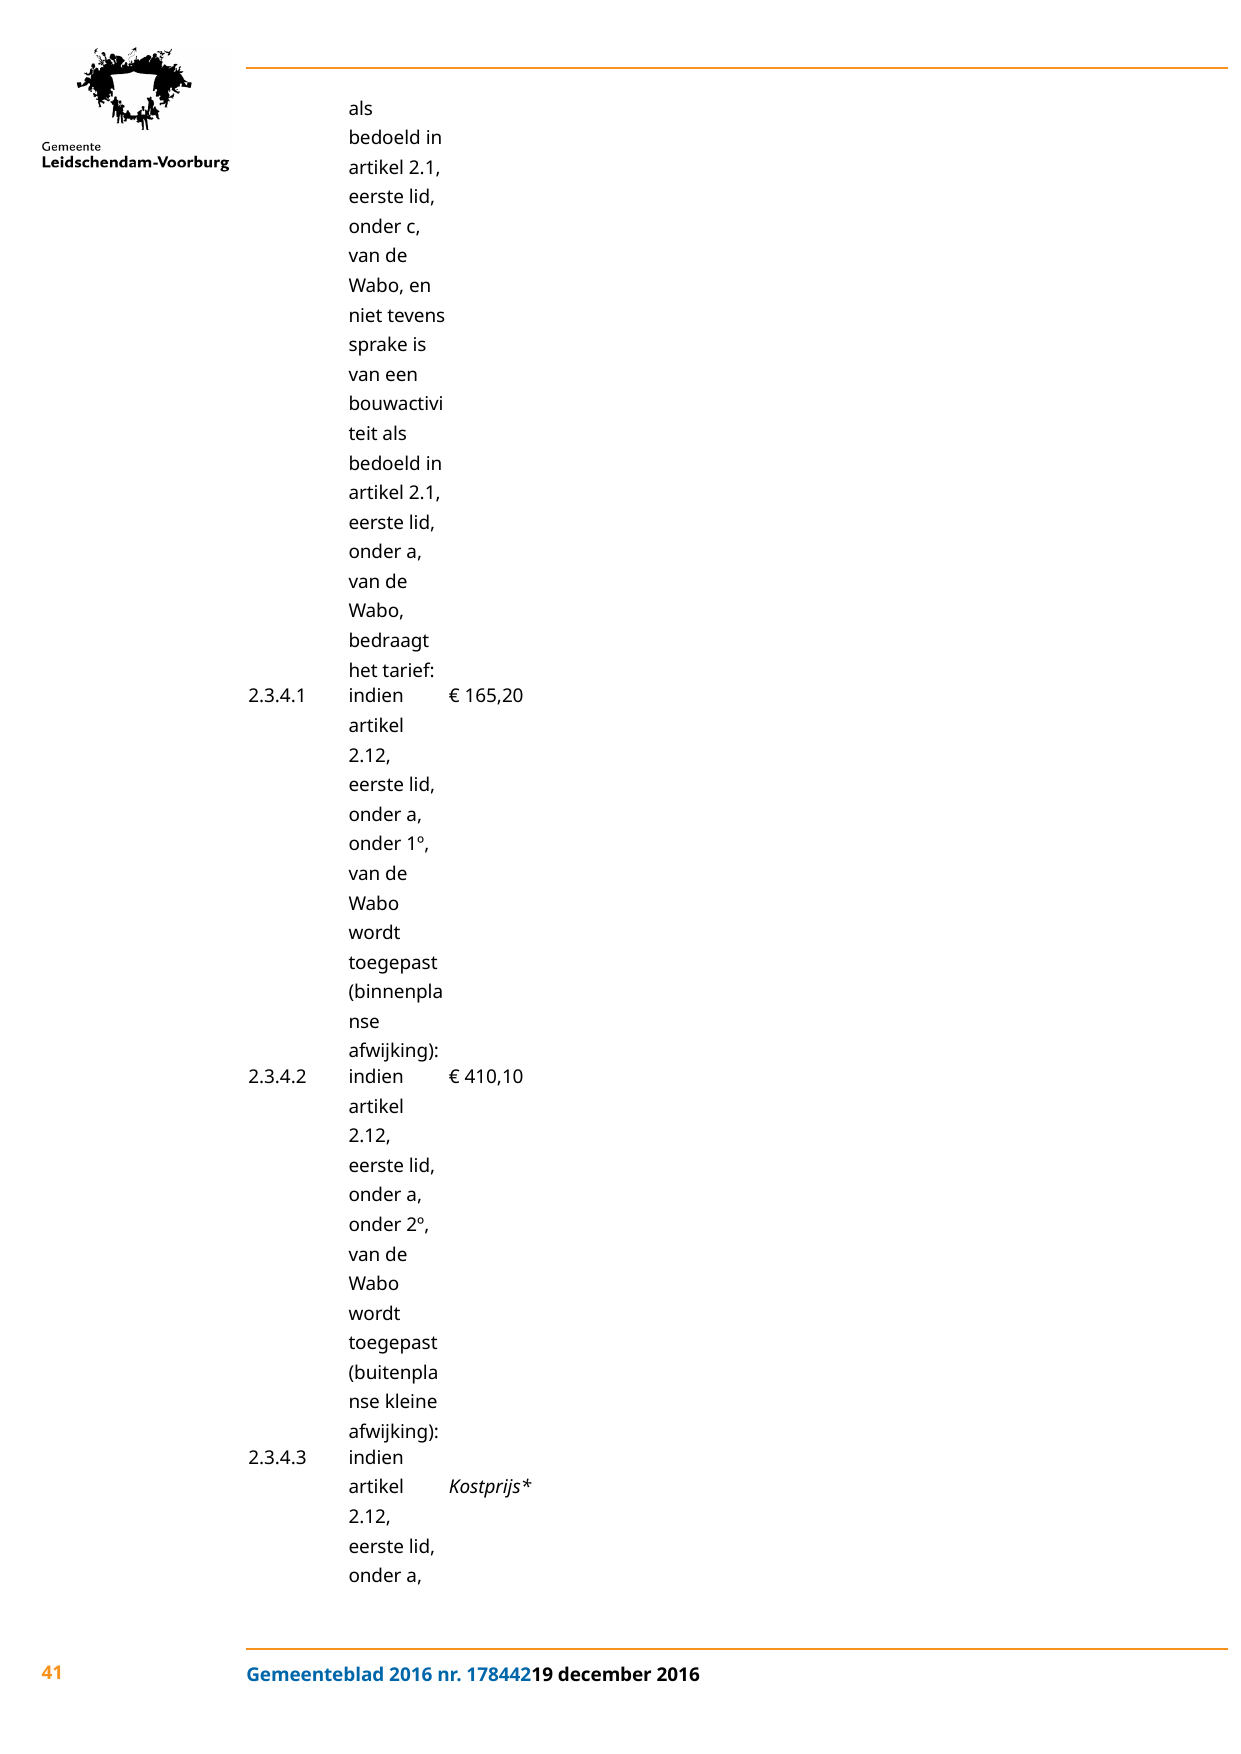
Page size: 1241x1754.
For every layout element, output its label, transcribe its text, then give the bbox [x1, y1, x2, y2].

table_cell 2.3.4.3 [248, 1444, 348, 1588]
table_cell als bedoeld in artikel 2.1, eerste lid, onder c, van de Wabo, en niet tevens sprake is van een bouwactiviteit als bedoeld in artikel 2.1, eerste lid, onder a, van de Wabo, bedraagt het tarief: [348, 95, 449, 683]
table_cell € 165,20 [449, 683, 549, 1063]
table_cell indien artikel 2.12, eerste lid, onder a, onder 2º, van de Wabo wordt toegepast (buitenplanse kleine afwijking): [348, 1063, 449, 1444]
table_cell [449, 95, 549, 683]
table_cell Kostprijs* [449, 1444, 549, 1588]
table_cell 2.3.4.1 [248, 683, 348, 1063]
table_cell € 410,10 [449, 1063, 549, 1444]
table_cell indien artikel 2.12, eerste lid, onder a, [348, 1444, 449, 1588]
picture [41, 47, 231, 172]
table_cell 2.3.4.2 [248, 1063, 348, 1444]
table_cell indien artikel 2.12, eerste lid, onder a, onder 1º, van de Wabo wordt toegepast (binnenplanse afwijking): [348, 683, 449, 1063]
table_cell [248, 95, 348, 683]
